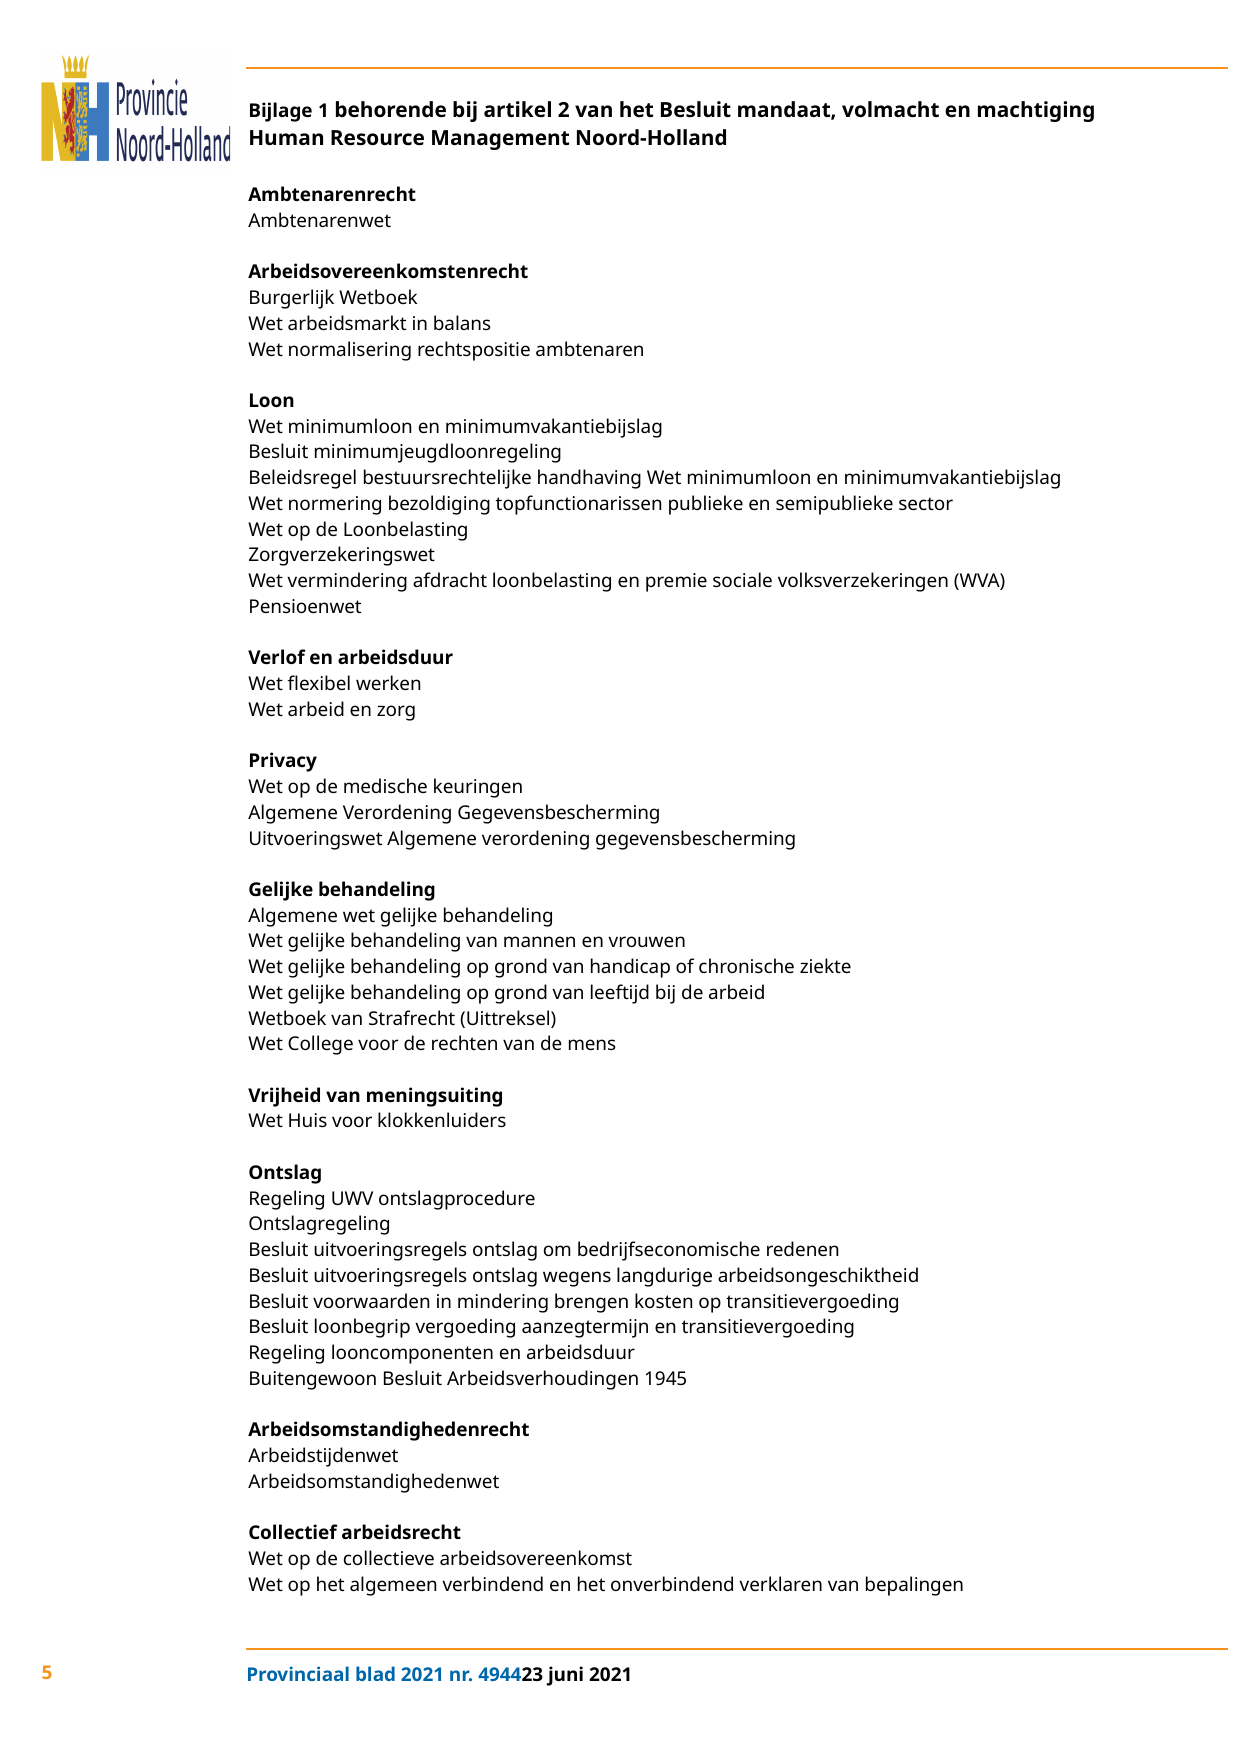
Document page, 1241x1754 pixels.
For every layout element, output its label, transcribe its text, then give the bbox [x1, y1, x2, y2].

table_cell Collectief arbeidsrecht [248, 1519, 1152, 1545]
table_cell [248, 1134, 1152, 1159]
table_cell Burgerlijk Wetboek [248, 284, 1152, 310]
table_cell Besluit uitvoeringsregels ontslag wegens langdurige arbeidsongeschiktheid [248, 1262, 1152, 1288]
table_cell Algemene wet gelijke behandeling [248, 902, 1152, 928]
table_cell Regeling looncomponenten en arbeidsduur [248, 1339, 1152, 1365]
table_cell Arbeidsomstandighedenrecht [248, 1416, 1152, 1442]
table_cell [248, 850, 1152, 876]
table_cell Algemene Verordening Gegevensbescherming [248, 799, 1152, 825]
picture [41, 47, 231, 172]
table_cell Besluit loonbegrip vergoeding aanzegtermijn en transitievergoeding [248, 1314, 1152, 1339]
table_cell [248, 722, 1152, 747]
table_cell [248, 233, 1152, 259]
table_cell Wet minimumloon en minimumvakantiebijslag [248, 413, 1152, 439]
table_cell Regeling UWV ontslagprocedure [248, 1185, 1152, 1211]
table_cell Wet gelijke behandeling op grond van leeftijd bij de arbeid [248, 979, 1152, 1005]
table_cell Zorgverzekeringswet [248, 542, 1152, 567]
table_cell [248, 1494, 1152, 1519]
table_cell [248, 362, 1152, 387]
table_cell Wet op het algemeen verbindend en het onverbindend verklaren van bepalingen [248, 1571, 1152, 1597]
table_cell Arbeidsomstandighedenwet [248, 1468, 1152, 1494]
table_cell Besluit voorwaarden in mindering brengen kosten op transitievergoeding [248, 1288, 1152, 1313]
table_cell Besluit uitvoeringsregels ontslag om bedrijfseconomische redenen [248, 1236, 1152, 1262]
table_cell Arbeidsovereenkomstenrecht [248, 259, 1152, 284]
table_cell Wet normering bezoldiging topfunctionarissen publieke en semipublieke sector [248, 490, 1152, 516]
table_cell Ontslag [248, 1159, 1152, 1185]
table_cell Wet gelijke behandeling van mannen en vrouwen [248, 928, 1152, 953]
table_cell Wet arbeid en zorg [248, 696, 1152, 722]
table_cell Uitvoeringswet Algemene verordening gegevensbescherming [248, 825, 1152, 850]
table_cell Ontslagregeling [248, 1211, 1152, 1236]
table_cell Buitengewoon Besluit Arbeidsverhoudingen 1945 [248, 1365, 1152, 1391]
table_cell Gelijke behandeling [248, 876, 1152, 902]
table_cell Ambtenarenwet [248, 207, 1152, 233]
table_cell [248, 1056, 1152, 1082]
table_cell Wet vermindering afdracht loonbelasting en premie sociale volksverzekeringen (WVA) [248, 568, 1152, 593]
table_cell Wet College voor de rechten van de mens [248, 1031, 1152, 1056]
table_cell Wet gelijke behandeling op grond van handicap of chronische ziekte [248, 953, 1152, 979]
table_cell Pensioenwet [248, 593, 1152, 619]
table_cell [248, 619, 1152, 644]
table_header Ambtenarenrecht [248, 181, 1152, 207]
table_cell Beleidsregel bestuursrechtelijke handhaving Wet minimumloon en minimumvakantiebijslag [248, 465, 1152, 490]
table_cell Privacy [248, 748, 1152, 773]
table_cell Wet normalisering rechtspositie ambtenaren [248, 336, 1152, 362]
table_cell Wet op de medische keuringen [248, 773, 1152, 799]
table_cell Wet Huis voor klokkenluiders [248, 1108, 1152, 1133]
table_cell [248, 1391, 1152, 1416]
table_cell Loon [248, 387, 1152, 413]
table_cell Arbeidstijdenwet [248, 1442, 1152, 1468]
table_cell Wetboek van Strafrecht (Uittreksel) [248, 1005, 1152, 1031]
table_cell Wet op de Loonbelasting [248, 516, 1152, 542]
table_cell Wet arbeidsmarkt in balans [248, 310, 1152, 336]
text Bijlage 1 behorende bij artikel 2 van het Besluit mandaat, volmacht en machtiging Human Resource Management Noord-Holland [248, 95, 1152, 152]
table_cell Vrijheid van meningsuiting [248, 1082, 1152, 1108]
table_cell Besluit minimumjeugdloonregeling [248, 439, 1152, 464]
table_cell Wet flexibel werken [248, 670, 1152, 696]
table_cell Verlof en arbeidsduur [248, 645, 1152, 670]
table_cell Wet op de collectieve arbeidsovereenkomst [248, 1545, 1152, 1571]
